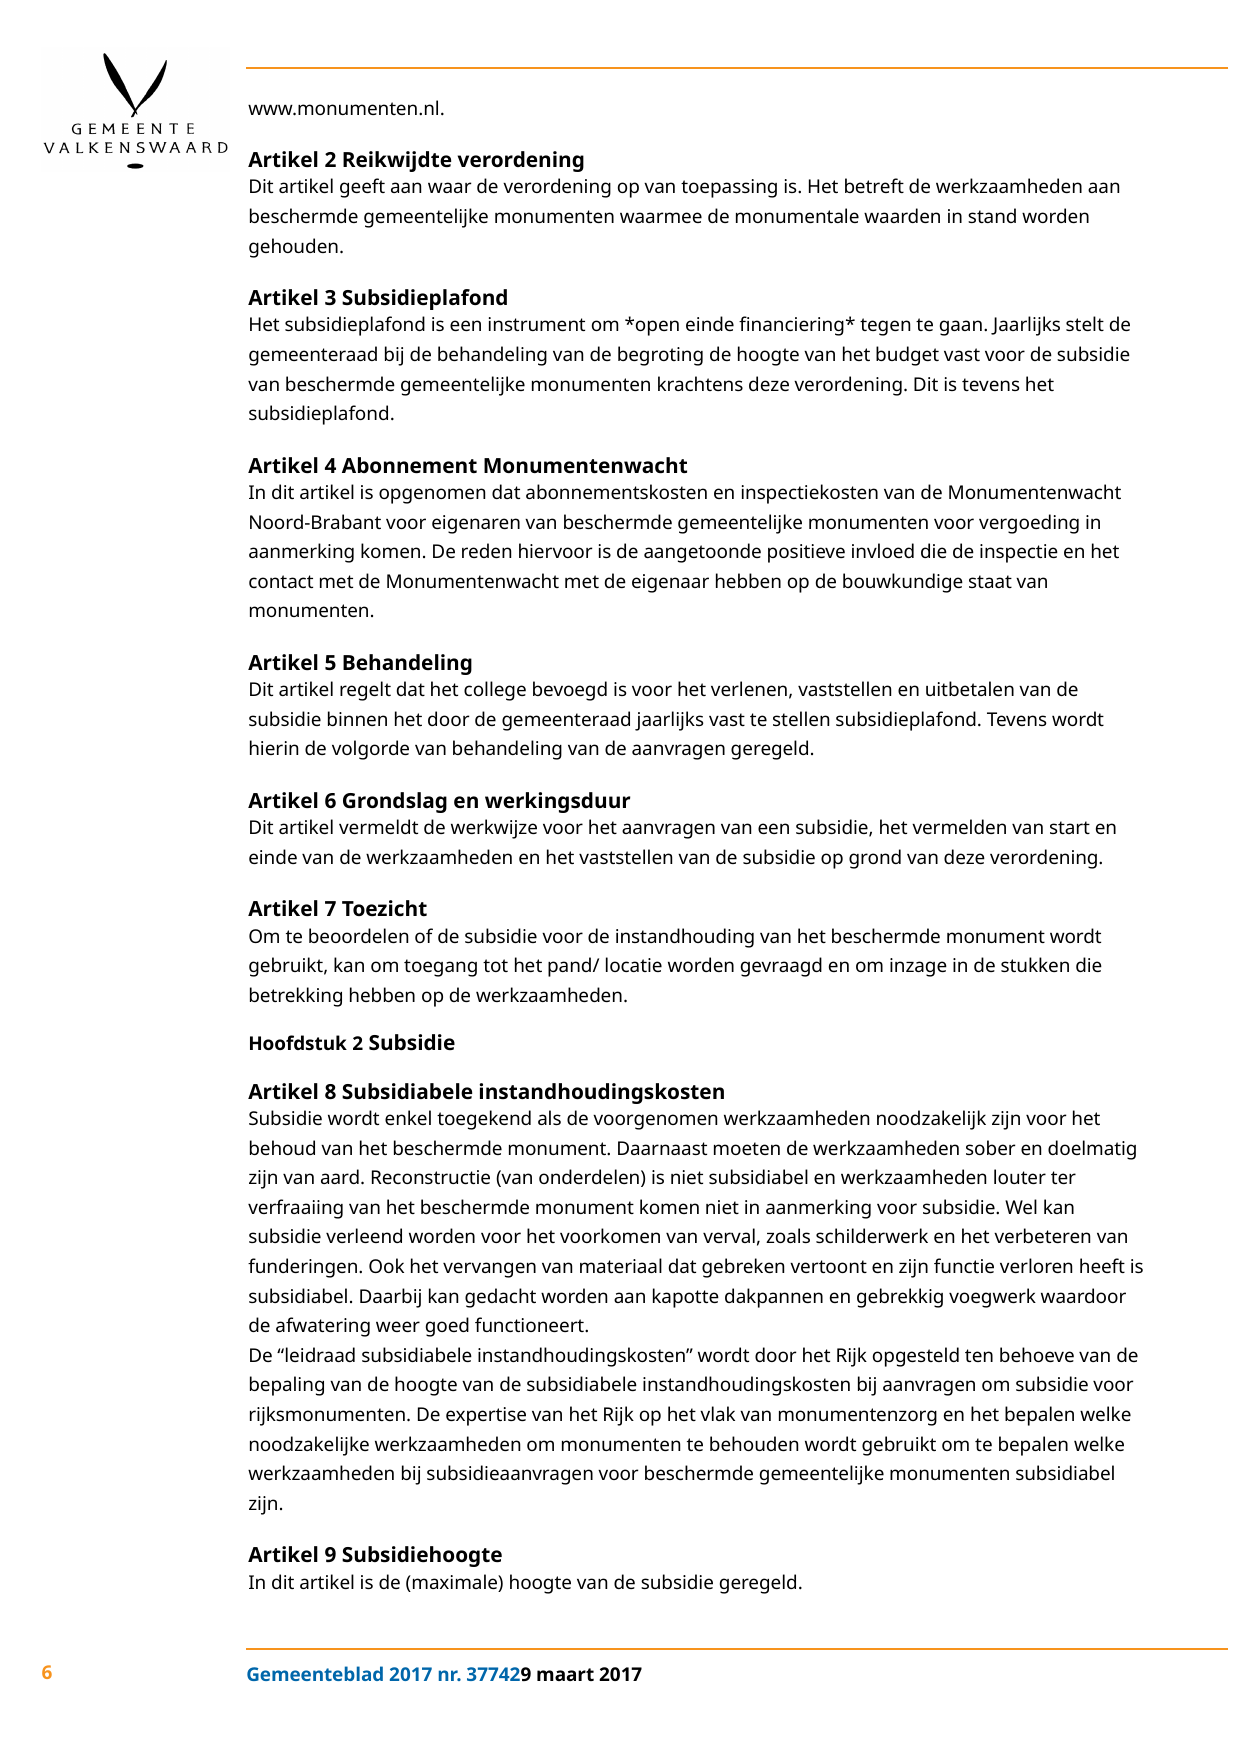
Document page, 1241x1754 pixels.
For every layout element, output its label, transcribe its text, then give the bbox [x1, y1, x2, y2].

text Dit artikel vermeldt de werkwijze voor het aanvragen van een subsidie, het vermelden van start en einde van de werkzaamheden en het vaststellen van de subsidie op grond van deze verordening. [248, 814, 1152, 870]
text Artikel 9 Subsidiehoogte [248, 1540, 1152, 1569]
text Artikel 7 Toezicht [248, 894, 1152, 923]
text Artikel 4 Abonnement Monumentenwacht [248, 451, 1152, 479]
text Artikel 5 Behandeling [248, 648, 1152, 676]
text www.monumenten.nl. [248, 95, 1152, 121]
text In dit artikel is de (maximale) hoogte van de subsidie geregeld. [248, 1569, 1152, 1594]
text Artikel 8 Subsidiabele instandhoudingskosten [248, 1077, 1152, 1105]
text In dit artikel is opgenomen dat abonnementskosten en inspectiekosten van de Monumentenwacht Noord-Brabant voor eigenaren van beschermde gemeentelijke monumenten voor vergoeding in aanmerking komen. De reden hiervoor is de aangetoonde positieve invloed die de inspectie en het contact met de Monumentenwacht met de eigenaar hebben op de bouwkundige staat van monumenten. [248, 479, 1152, 623]
text Artikel 3 Subsidieplafond [248, 283, 1152, 312]
text Het subsidieplafond is een instrument om *open einde financiering* tegen te gaan. Jaarlijks stelt de gemeenteraad bij de behandeling van de begroting de hoogte van het budget vast voor de subsidie van beschermde gemeentelijke monumenten krachtens deze verordening. Dit is tevens het subsidieplafond. [248, 312, 1152, 426]
text Artikel 2 Reikwijdte verordening [248, 145, 1152, 174]
text Om te beoordelen of de subsidie voor de instandhouding van het beschermde monument wordt gebruikt, kan om toegang tot het pand/ locatie worden gevraagd en om inzage in de stukken die betrekking hebben op de werkzaamheden. [248, 923, 1152, 1008]
picture [41, 47, 231, 172]
text De “leidraad subsidiabele instandhoudingskosten” wordt door het Rijk opgesteld ten behoeve van de bepaling van de hoogte van de subsidiabele instandhoudingskosten bij aanvragen om subsidie voor rijksmonumenten. De expertise van het Rijk op het vlak van monumentenzorg en het bepalen welke noodzakelijke werkzaamheden om monumenten te behouden wordt gebruikt om te bepalen welke werkzaamheden bij subsidieaanvragen voor beschermde gemeentelijke monumenten subsidiabel zijn. [248, 1342, 1152, 1516]
text Dit artikel geeft aan waar de verordening op van toepassing is. Het betreft de werkzaamheden aan beschermde gemeentelijke monumenten waarmee de monumentale waarden in stand worden gehouden. [248, 174, 1152, 258]
text Subsidie wordt enkel toegekend als de voorgenomen werkzaamheden noodzakelijk zijn voor het behoud van het beschermde monument. Daarnaast moeten de werkzaamheden sober en doelmatig zijn van aard. Reconstructie (van onderdelen) is niet subsidiabel en werkzaamheden louter ter verfraaiing van het beschermde monument komen niet in aanmerking voor subsidie. Wel kan subsidie verleend worden voor het voorkomen van verval, zoals schilderwerk en het verbeteren van funderingen. Ook het vervangen van materiaal dat gebreken vertoont en zijn functie verloren heeft is subsidiabel. Daarbij kan gedacht worden aan kapotte dakpannen en gebrekkig voegwerk waardoor de afwatering weer goed functioneert. [248, 1105, 1152, 1338]
text Hoofdstuk 2 Subsidie [248, 1028, 1152, 1056]
text Dit artikel regelt dat het college bevoegd is voor het verlenen, vaststellen en uitbetalen van de subsidie binnen het door de gemeenteraad jaarlijks vast te stellen subsidieplafond. Tevens wordt hierin de volgorde van behandeling van de aanvragen geregeld. [248, 676, 1152, 761]
text Artikel 6 Grondslag en werkingsduur [248, 786, 1152, 814]
